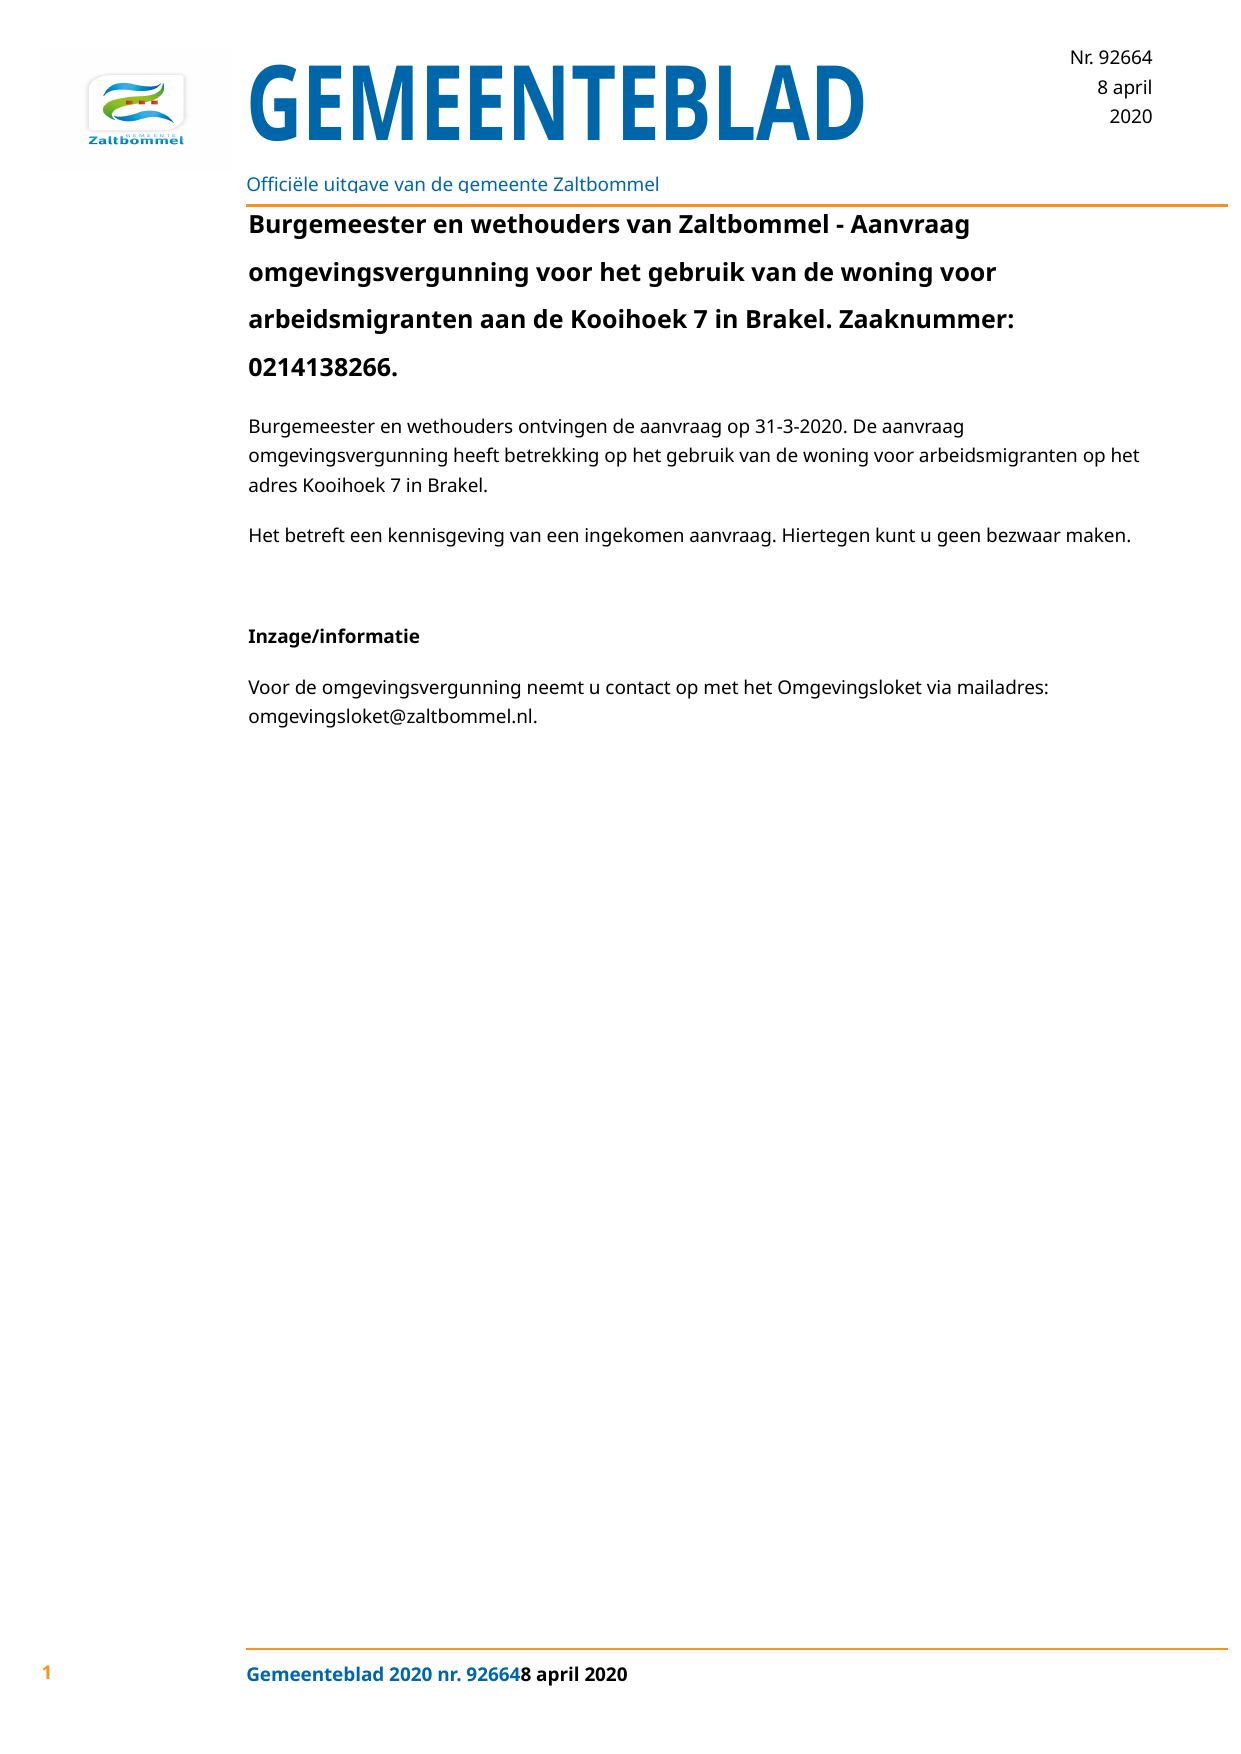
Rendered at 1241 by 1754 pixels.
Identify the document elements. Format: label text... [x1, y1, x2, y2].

text Burgemeester en wethouders ontvingen de aanvraag op 31-3-2020. De aanvraag omgevingsvergunning heeft betrekking op het gebruik van de woning voor arbeidsmigranten op het adres Kooihoek 7 in Brakel. [248, 413, 1152, 498]
text Burgemeester en wethouders van Zaltbommel - Aanvraag omgevingsvergunning voor het gebruik van de woning voor arbeidsmigranten aan de Kooihoek 7 in Brakel. Zaaknummer: 0214138266. [248, 207, 1152, 384]
text Het betreft een kennisgeving van een ingekomen aanvraag. Hiertegen kunt u geen bezwaar maken. [248, 523, 1152, 548]
text Inzage/informatie [248, 623, 1152, 649]
picture [41, 47, 231, 172]
text Voor de omgevingsvergunning neemt u contact op met het Omgevingsloket via mailadres: omgevingsloket@zaltbommel.nl. [248, 674, 1152, 729]
